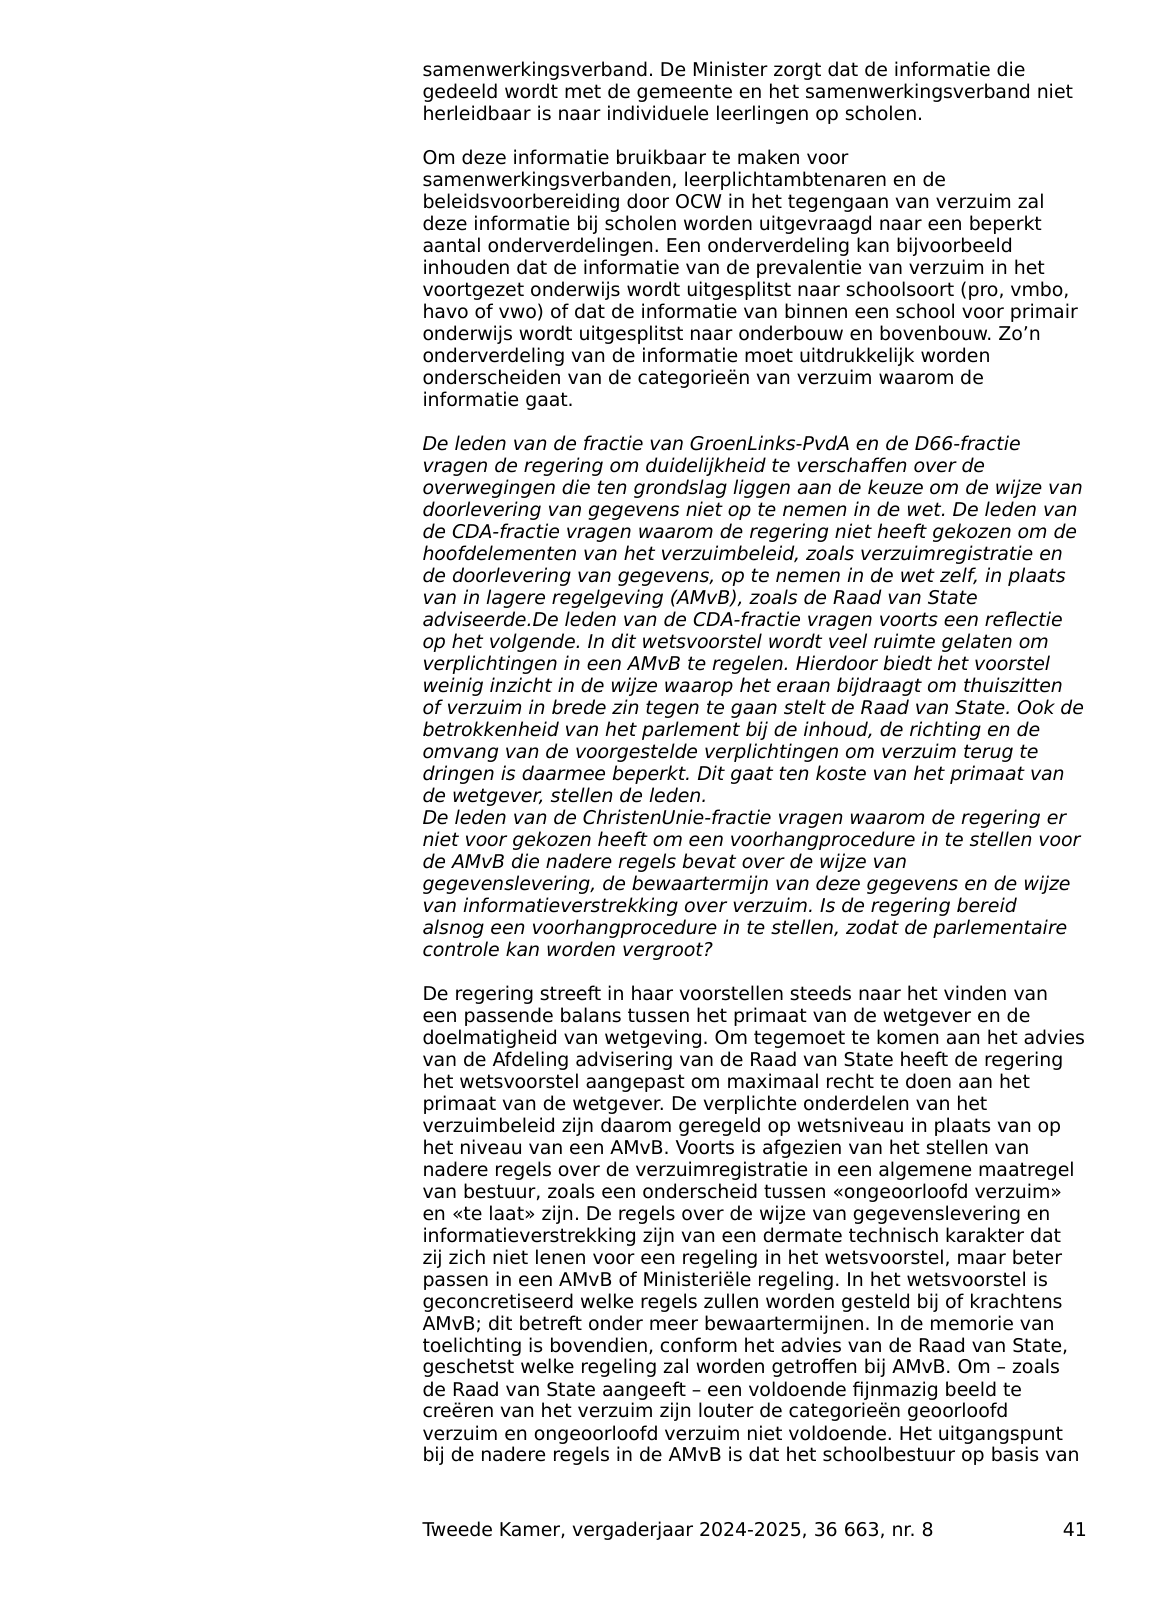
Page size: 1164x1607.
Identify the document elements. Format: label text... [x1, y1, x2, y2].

text samenwerkingsverband. De Minister zorgt dat de informatie die gedeeld wordt met de gemeente en het samenwerkingsverband niet herleidbaar is naar individuele leerlingen op scholen. [422, 59, 1087, 125]
text De leden van de fractie van GroenLinks-PvdA en de D66-fractie vragen de regering om duidelijkheid te verschaffen over de overwegingen die ten grondslag liggen aan de keuze om de wijze van doorlevering van gegevens niet op te nemen in de wet. De leden van de CDA-fractie vragen waarom de regering niet heeft gekozen om de hoofdelementen van het verzuimbeleid, zoals verzuimregistratie en de doorlevering van gegevens, op te nemen in de wet zelf, in plaats van in lagere regelgeving (AMvB), zoals de Raad van State adviseerde.De leden van de CDA-fractie vragen voorts een reflectie op het volgende. In dit wetsvoorstel wordt veel ruimte gelaten om verplichtingen in een AMvB te regelen. Hierdoor biedt het voorstel weinig inzicht in de wijze waarop het eraan bijdraagt om thuiszitten of verzuim in brede zin tegen te gaan stelt de Raad van State. Ook de betrokkenheid van het parlement bij de inhoud, de richting en de omvang van de voorgestelde verplichtingen om verzuim terug te dringen is daarmee beperkt. Dit gaat ten koste van het primaat van de wetgever, stellen de leden. [422, 433, 1087, 807]
text Om deze informatie bruikbaar te maken voor samenwerkingsverbanden, leerplichtambtenaren en de beleidsvoorbereiding door OCW in het tegengaan van verzuim zal deze informatie bij scholen worden uitgevraagd naar een beperkt aantal onderverdelingen. Een onderverdeling kan bijvoorbeeld inhouden dat de informatie van de prevalentie van verzuim in het voortgezet onderwijs wordt uitgesplitst naar schoolsoort (pro, vmbo, havo of vwo) of dat de informatie van binnen een school voor primair onderwijs wordt uitgesplitst naar onderbouw en bovenbouw. Zo’n onderverdeling van de informatie moet uitdrukkelijk worden onderscheiden van de categorieën van verzuim waarom de informatie gaat. [422, 147, 1087, 411]
text De leden van de ChristenUnie-fractie vragen waarom de regering er niet voor gekozen heeft om een voorhangprocedure in te stellen voor de AMvB die nadere regels bevat over de wijze van gegevenslevering, de bewaartermijn van deze gegevens en de wijze van informatieverstrekking over verzuim. Is de regering bereid alsnog een voorhangprocedure in te stellen, zodat de parlementaire controle kan worden vergroot? [422, 807, 1087, 961]
text De regering streeft in haar voorstellen steeds naar het vinden van een passende balans tussen het primaat van de wetgever en de doelmatigheid van wetgeving. Om tegemoet te komen aan het advies van de Afdeling advisering van de Raad van State heeft de regering het wetsvoorstel aangepast om maximaal recht te doen aan het primaat van de wetgever. De verplichte onderdelen van het verzuimbeleid zijn daarom geregeld op wetsniveau in plaats van op het niveau van een AMvB. Voorts is afgezien van het stellen van nadere regels over de verzuimregistratie in een algemene maatregel van bestuur, zoals een onderscheid tussen «ongeoorloofd verzuim» en «te laat» zijn. De regels over de wijze van gegevenslevering en informatieverstrekking zijn van een dermate technisch karakter dat zij zich niet lenen voor een regeling in het wetsvoorstel, maar beter passen in een AMvB of Ministeriële regeling. In het wetsvoorstel is geconcretiseerd welke regels zullen worden gesteld bij of krachtens AMvB; dit betreft onder meer bewaartermijnen. In de memorie van toelichting is bovendien, conform het advies van de Raad van State, geschetst welke regeling zal worden getroffen bij AMvB. Om – zoals de Raad van State aangeeft – een voldoende fijnmazig beeld te creëren van het verzuim zijn louter de categorieën geoorloofd verzuim en ongeoorloofd verzuim niet voldoende. Het uitgangspunt bij de nadere regels in de AMvB is dat het schoolbestuur op basis van [422, 983, 1087, 1466]
